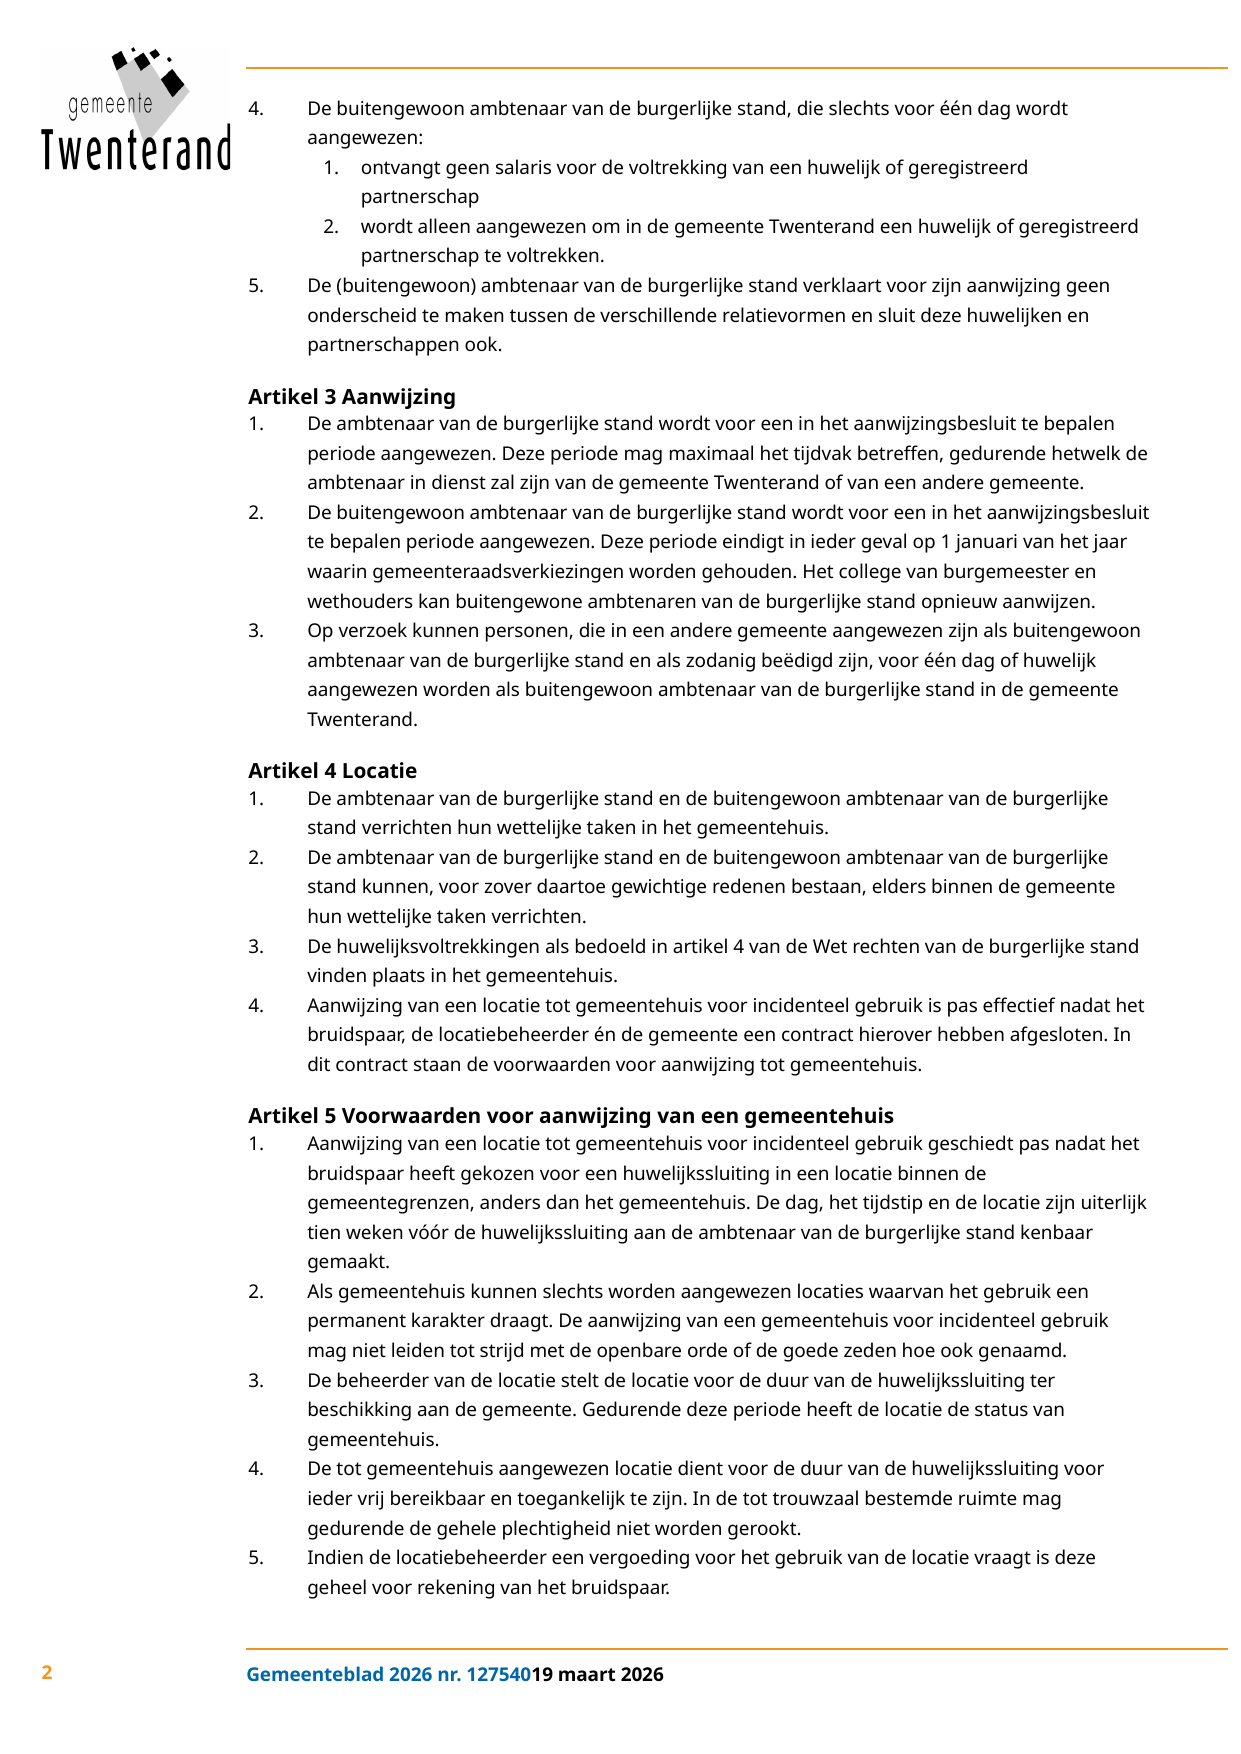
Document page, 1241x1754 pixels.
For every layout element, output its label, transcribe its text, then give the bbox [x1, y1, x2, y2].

list Indien de locatiebeheerder een vergoeding voor het gebruik van de locatie vraagt is deze geheel voor rekening van het bruidspaar. [248, 1544, 1152, 1599]
list De beheerder van de locatie stelt de locatie voor de duur van de huwelijkssluiting ter beschikking aan de gemeente. Gedurende deze periode heeft de locatie de status van gemeentehuis. [248, 1367, 1152, 1452]
list Op verzoek kunnen personen, die in een andere gemeente aangewezen zijn als buitengewoon ambtenaar van de burgerlijke stand en als zodanig beëdigd zijn, voor één dag of huwelijk aangewezen worden als buitengewoon ambtenaar van de burgerlijke stand in de gemeente Twenterand. [248, 617, 1152, 732]
list De (buitengewoon) ambtenaar van de burgerlijke stand verklaart voor zijn aanwijzing geen onderscheid te maken tussen de verschillende relatievormen en sluit deze huwelijken en partnerschappen ook. [248, 272, 1152, 357]
list De ambtenaar van de burgerlijke stand wordt voor een in het aanwijzingsbesluit te bepalen periode aangewezen. Deze periode mag maximaal het tijdvak betreffen, gedurende hetwelk de ambtenaar in dienst zal zijn van de gemeente Twenterand of van een andere gemeente. [248, 410, 1152, 495]
list Aanwijzing van een locatie tot gemeentehuis voor incidenteel gebruik is pas effectief nadat het bruidspaar, de locatiebeheerder én de gemeente een contract hierover hebben afgesloten. In dit contract staan de voorwaarden voor aanwijzing tot gemeentehuis. [248, 992, 1152, 1077]
picture [41, 47, 231, 172]
list Als gemeentehuis kunnen slechts worden aangewezen locaties waarvan het gebruik een permanent karakter draagt. De aanwijzing van een gemeentehuis voor incidenteel gebruik mag niet leiden tot strijd met de openbare orde of de goede zeden hoe ook genaamd. [248, 1278, 1152, 1363]
list Aanwijzing van een locatie tot gemeentehuis voor incidenteel gebruik geschiedt pas nadat het bruidspaar heeft gekozen voor een huwelijkssluiting in een locatie binnen de gemeentegrenzen, anders dan het gemeentehuis. De dag, het tijdstip en de locatie zijn uiterlijk tien weken vóór de huwelijkssluiting aan de ambtenaar van de burgerlijke stand kenbaar gemaakt. [248, 1130, 1152, 1274]
text Artikel 3 Aanwijzing [248, 382, 1152, 410]
list De buitengewoon ambtenaar van de burgerlijke stand wordt voor een in het aanwijzingsbesluit te bepalen periode aangewezen. Deze periode eindigt in ieder geval op 1 januari van het jaar waarin gemeenteraadsverkiezingen worden gehouden. Het college van burgemeester en wethouders kan buitengewone ambtenaren van de burgerlijke stand opnieuw aanwijzen. [248, 499, 1152, 613]
list ontvangt geen salaris voor de voltrekking van een huwelijk of geregistreerd partnerschap [323, 154, 1152, 209]
list De ambtenaar van de burgerlijke stand en de buitengewoon ambtenaar van de burgerlijke stand verrichten hun wettelijke taken in het gemeentehuis. [248, 785, 1152, 840]
list wordt alleen aangewezen om in de gemeente Twenterand een huwelijk of geregistreerd partnerschap te voltrekken. [323, 213, 1152, 268]
text Artikel 5 Voorwaarden voor aanwijzing van een gemeentehuis [248, 1102, 1152, 1130]
list De ambtenaar van de burgerlijke stand en de buitengewoon ambtenaar van de burgerlijke stand kunnen, voor zover daartoe gewichtige redenen bestaan, elders binnen de gemeente hun wettelijke taken verrichten. [248, 844, 1152, 929]
text Artikel 4 Locatie [248, 757, 1152, 785]
list De tot gemeentehuis aangewezen locatie dient voor de duur van de huwelijkssluiting voor ieder vrij bereikbaar en toegankelijk te zijn. In de tot trouwzaal bestemde ruimte mag gedurende de gehele plechtigheid niet worden gerookt. [248, 1456, 1152, 1540]
list De huwelijksvoltrekkingen als bedoeld in artikel 4 van de Wet rechten van de burgerlijke stand vinden plaats in het gemeentehuis. [248, 933, 1152, 988]
list De buitengewoon ambtenaar van de burgerlijke stand, die slechts voor één dag wordt aangewezen: [248, 95, 1152, 150]
